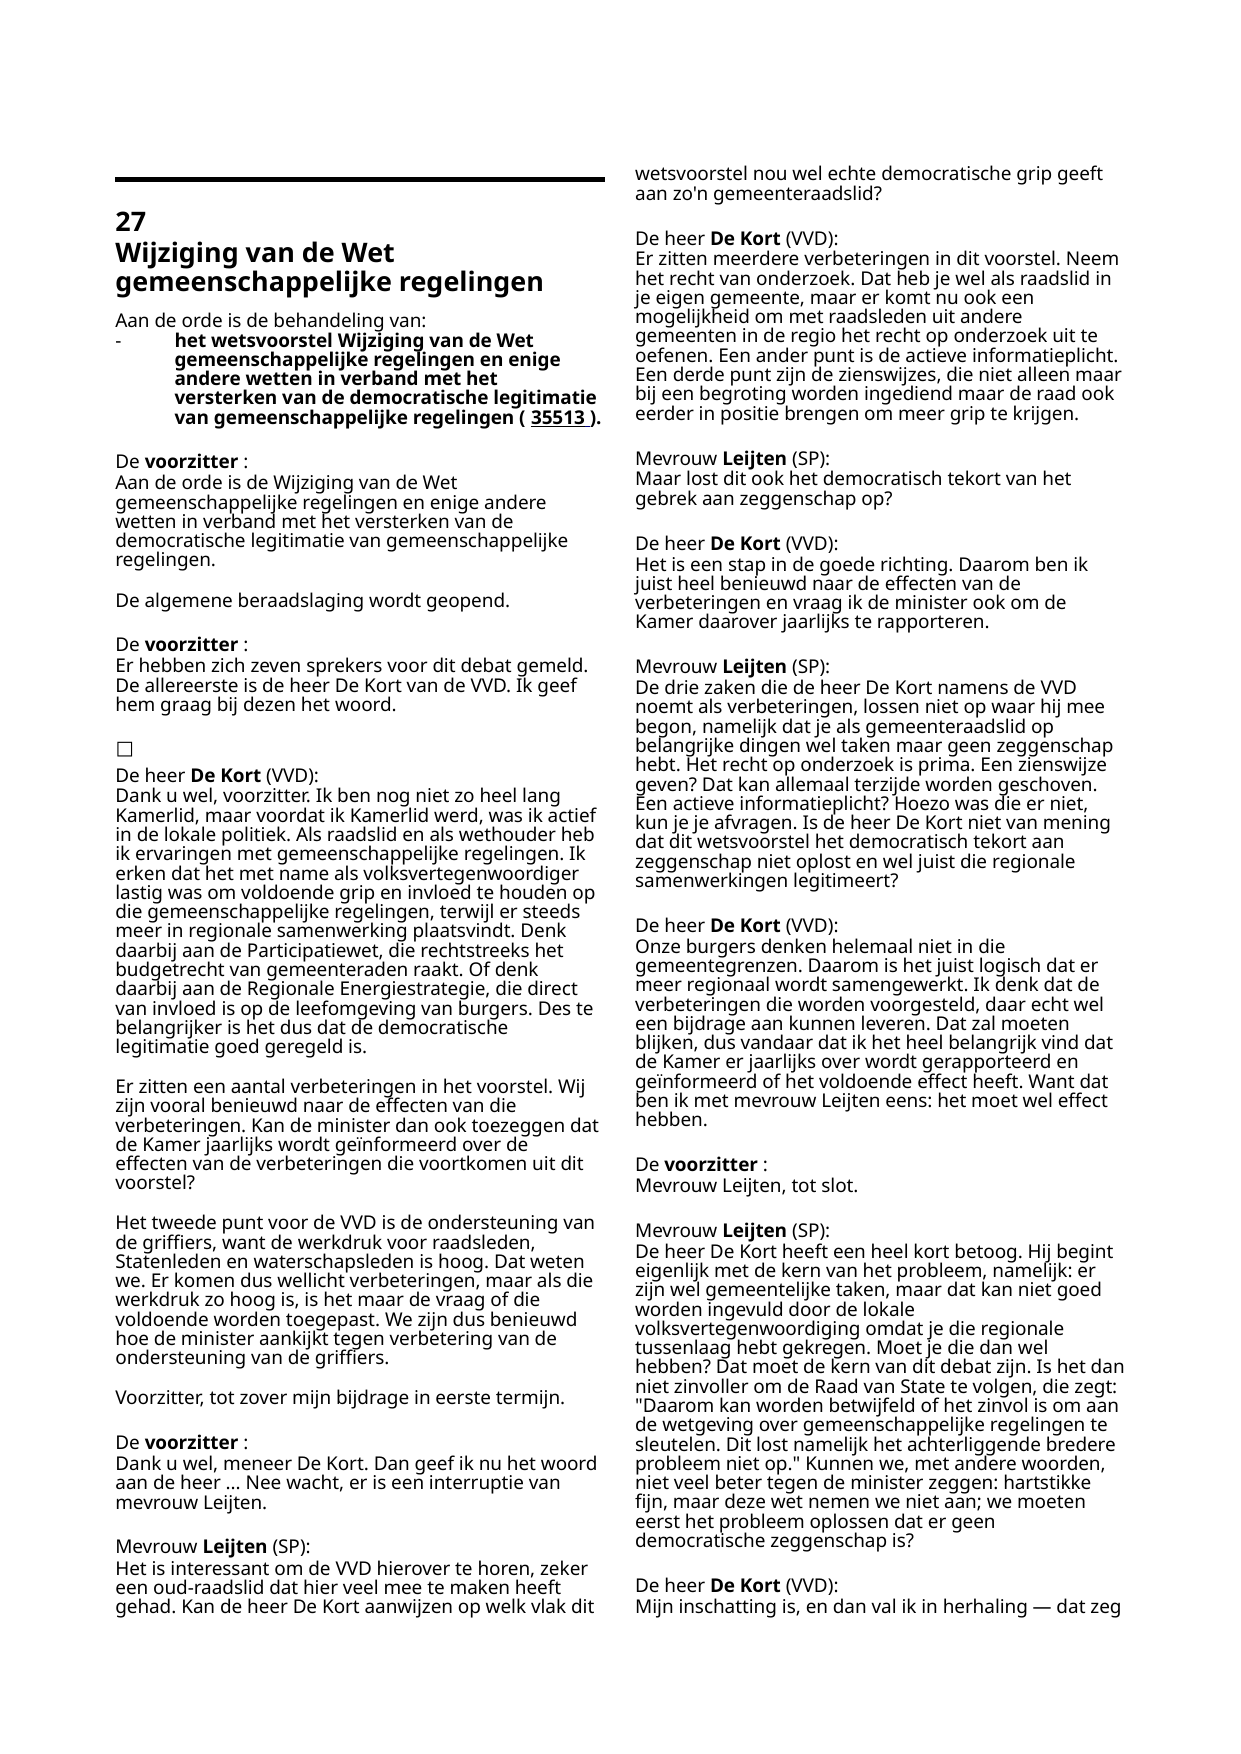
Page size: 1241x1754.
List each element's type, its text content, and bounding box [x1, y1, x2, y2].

text De heer De Kort (VVD): [635, 530, 1125, 556]
text Mevrouw Leijten (SP): [115, 1534, 605, 1559]
text De voorzitter : [115, 1429, 605, 1455]
text De drie zaken die de heer De Kort namens de VVD noemt als verbeteringen, lossen niet op waar hij mee begon, namelijk dat je als gemeenteraadslid op belangrijke dingen wel taken maar geen zeggenschap hebt. Het recht op onderzoek is prima. Een zienswijze geven? Dat kan allemaal terzijde worden geschoven. Een actieve informatieplicht? Hoezo was die er niet, kun je je afvragen. Is de heer De Kort niet van mening dat dit wetsvoorstel het democratisch tekort aan zeggenschap niet oplost en wel juist die regionale samenwerkingen legitimeert? [635, 679, 1125, 891]
text Er hebben zich zeven sprekers voor dit debat gemeld. De allereerste is de heer De Kort van de VVD. Ik geef hem graag bij dezen het woord. [115, 657, 605, 715]
text De heer De Kort heeft een heel kort betoog. Hij begint eigenlijk met de kern van het probleem, namelijk: er zijn wel gemeentelijke taken, maar dat kan niet goed worden ingevuld door de lokale volksvertegenwoordiging omdat je die regionale tussenlaag hebt gekregen. Moet je die dan wel hebben? Dat moet de kern van dit debat zijn. Is het dan niet zinvoller om de Raad van State te volgen, die zegt: "Daarom kan worden betwijfeld of het zinvol is om aan de wetgeving over gemeenschappelijke regelingen te sleutelen. Dit lost namelijk het achterliggende bredere probleem niet op." Kunnen we, met andere woorden, niet veel beter tegen de minister zeggen: hartstikke fijn, maar deze wet nemen we niet aan; we moeten eerst het probleem oplossen dat er geen democratische zeggenschap is? [635, 1243, 1125, 1551]
text Het is interessant om de VVD hierover te horen, zeker een oud-raadslid dat hier veel mee te maken heeft gehad. Kan de heer De Kort aanwijzen op welk vlak dit [115, 1559, 605, 1617]
text Er zitten meerdere verbeteringen in dit voorstel. Neem het recht van onderzoek. Dat heb je wel als raadslid in je eigen gemeente, maar er komt nu ook een mogelijkheid om met raadsleden uit andere gemeenten in de regio het recht op onderzoek uit te oefenen. Een ander punt is de actieve informatieplicht. Een derde punt zijn de zienswijzes, die niet alleen maar bij een begroting worden ingediend maar de raad ook eerder in positie brengen om meer grip te krijgen. [635, 250, 1125, 424]
text De voorzitter : [115, 632, 605, 657]
text ⬜ [115, 736, 605, 762]
text 27 [115, 203, 605, 239]
text De heer De Kort (VVD): [635, 225, 1125, 250]
text Dank u wel, meneer De Kort. Dan geef ik nu het woord aan de heer ... Nee wacht, er is een interruptie van mevrouw Leijten. [115, 1455, 605, 1513]
text Voorzitter, tot zover mijn bijdrage in eerste termijn. [115, 1389, 605, 1408]
text Dank u wel, voorzitter. Ik ben nog niet zo heel lang Kamerlid, maar voordat ik Kamerlid werd, was ik actief in de lokale politiek. Als raadslid en als wethouder heb ik ervaringen met gemeenschappelijke regelingen. Ik erken dat het met name als volksvertegenwoordiger lastig was om voldoende grip en invloed te houden op die gemeenschappelijke regelingen, terwijl er steeds meer in regionale samenwerking plaatsvindt. Denk daarbij aan de Participatiewet, die rechtstreeks het budgetrecht van gemeenteraden raakt. Of denk daarbij aan de Regionale Energiestrategie, die direct van invloed is op de leefomgeving van burgers. Des te belangrijker is het dus dat de democratische legitimatie goed geregeld is. [115, 787, 605, 1057]
text Er zitten een aantal verbeteringen in het voorstel. Wij zijn vooral benieuwd naar de effecten van die verbeteringen. Kan de minister dan ook toezeggen dat de Kamer jaarlijks wordt geïnformeerd over de effecten van de verbeteringen die voortkomen uit dit voorstel? [115, 1078, 605, 1194]
text De algemene beraadslaging wordt geopend. [115, 592, 605, 611]
text Aan de orde is de Wijziging van de Wet gemeenschappelijke regelingen en enige andere wetten in verband met het versterken van de democratische legitimatie van gemeenschappelijke regelingen. [115, 474, 605, 571]
text Onze burgers denken helemaal niet in die gemeentegrenzen. Daarom is het juist logisch dat er meer regionaal wordt samengewerkt. Ik denk dat de verbeteringen die worden voorgesteld, daar echt wel een bijdrage aan kunnen leveren. Dat zal moeten blijken, dus vandaar dat ik het heel belangrijk vind dat de Kamer er jaarlijks over wordt gerapporteerd en geïnformeerd of het voldoende effect heeft. Want dat ben ik met mevrouw Leijten eens: het moet wel effect hebben. [635, 938, 1125, 1130]
text De voorzitter : [115, 449, 605, 474]
text Mevrouw Leijten (SP): [635, 445, 1125, 470]
text Mevrouw Leijten, tot slot. [635, 1177, 1125, 1196]
text Maar lost dit ook het democratisch tekort van het gebrek aan zeggenschap op? [635, 470, 1125, 509]
text De heer De Kort (VVD): [635, 1572, 1125, 1598]
text Mijn inschatting is, en dan val ik in herhaling — dat zeg [635, 1598, 1125, 1617]
text wetsvoorstel nou wel echte democratische grip geeft aan zo'n gemeenteraadslid? [635, 165, 1125, 204]
text De heer De Kort (VVD): [635, 912, 1125, 938]
list het wetsvoorstel Wijziging van de Wet gemeenschappelijke regelingen en enige andere wetten in verband met het versterken van de democratische legitimatie van gemeenschappelijke regelingen ( 35513 ). [115, 332, 605, 428]
text Mevrouw Leijten (SP): [635, 1217, 1125, 1243]
text Het tweede punt voor de VVD is de ondersteuning van de griffiers, want de werkdruk voor raadsleden, Statenleden en waterschapsleden is hoog. Dat weten we. Er komen dus wellicht verbeteringen, maar als die werkdruk zo hoog is, is het maar de vraag of die voldoende worden toegepast. We zijn dus benieuwd hoe de minister aankijkt tegen verbetering van de ondersteuning van de griffiers. [115, 1214, 605, 1368]
text Het is een stap in de goede richting. Daarom ben ik juist heel benieuwd naar de effecten van de verbeteringen en vraag ik de minister ook om de Kamer daarover jaarlijks te rapporteren. [635, 556, 1125, 633]
text De voorzitter : [635, 1151, 1125, 1177]
text Wijziging van de Wet gemeenschappelijke regelingen [115, 239, 605, 312]
text Mevrouw Leijten (SP): [635, 653, 1125, 679]
text Aan de orde is de behandeling van: [115, 312, 605, 332]
text De heer De Kort (VVD): [115, 762, 605, 787]
